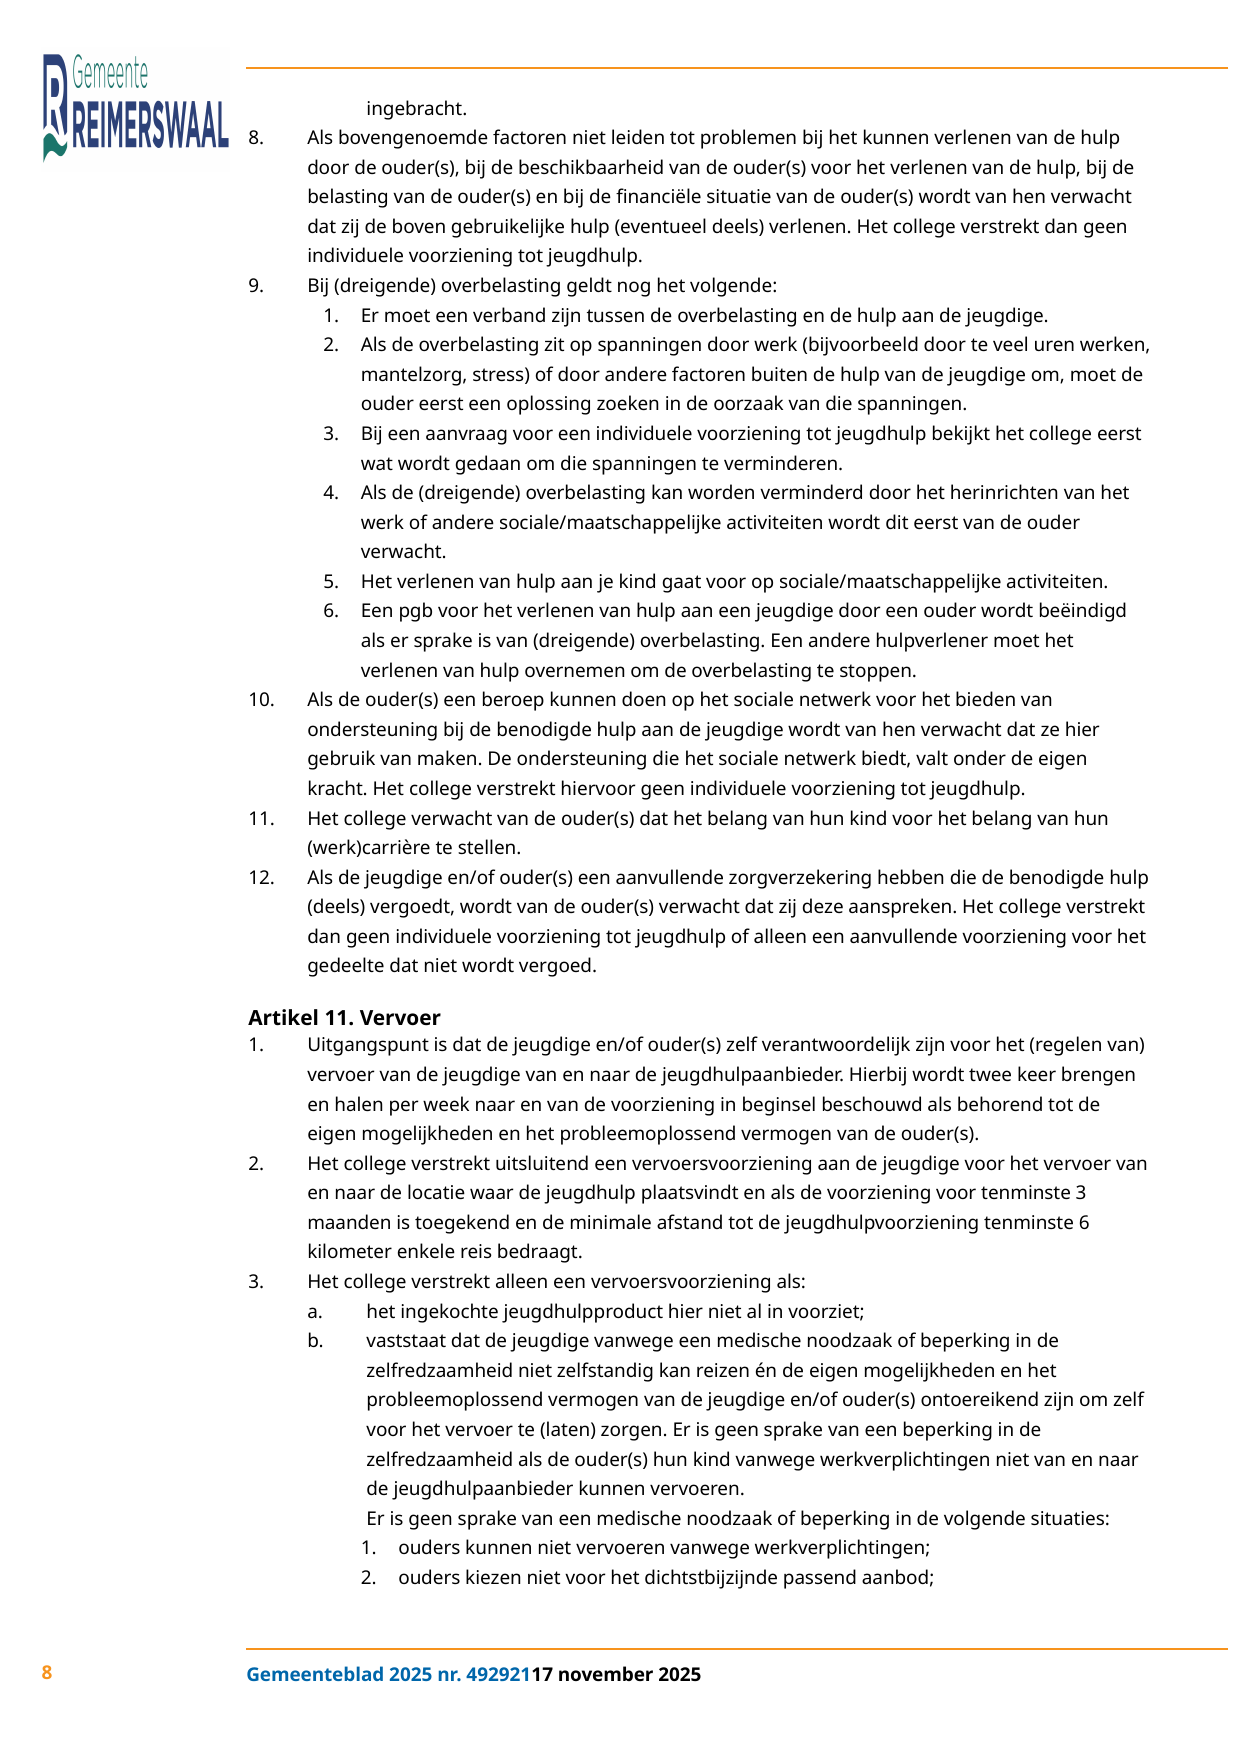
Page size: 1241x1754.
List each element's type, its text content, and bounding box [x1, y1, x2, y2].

list Het college verstrekt alleen een vervoersvoorziening als: [248, 1268, 1152, 1294]
list ouders kiezen niet voor het dichtstbijzijnde passend aanbod; [361, 1564, 1152, 1590]
list Bij (dreigende) overbelasting geldt nog het volgende: [248, 272, 1152, 298]
list Bij een aanvraag voor een individuele voorziening tot jeugdhulp bekijkt het college eerst wat wordt gedaan om die spanningen te verminderen. [323, 420, 1152, 476]
list Als de jeugdige en/of ouder(s) een aanvullende zorgverzekering hebben die de benodigde hulp (deels) vergoedt, wordt van de ouder(s) verwacht dat zij deze aanspreken. Het college verstrekt dan geen individuele voorziening tot jeugdhulp of alleen een aanvullende voorziening voor het gedeelte dat niet wordt vergoed. [248, 864, 1152, 978]
list ouders kunnen niet vervoeren vanwege werkverplichtingen; [361, 1534, 1152, 1560]
list Er is geen sprake van een medische noodzaak of beperking in de volgende situaties: [307, 1505, 1152, 1531]
list Als de overbelasting zit op spanningen door werk (bijvoorbeeld door te veel uren werken, mantelzorg, stress) of door andere factoren buiten de hulp van de jeugdige om, moet de ouder eerst een oplossing zoeken in de oorzaak van die spanningen. [323, 331, 1152, 416]
list Als de (dreigende) overbelasting kan worden verminderd door het herinrichten van het werk of andere sociale/maatschappelijke activiteiten wordt dit eerst van de ouder verwacht. [323, 479, 1152, 564]
list Er moet een verband zijn tussen de overbelasting en de hulp aan de jeugdige. [323, 302, 1152, 328]
list Het college verstrekt uitsluitend een vervoersvoorziening aan de jeugdige voor het vervoer van en naar de locatie waar de jeugdhulp plaatsvindt en als de voorziening voor tenminste 3 maanden is toegekend en de minimale afstand tot de jeugdhulpvoorziening tenminste 6 kilometer enkele reis bedraagt. [248, 1150, 1152, 1264]
text Artikel 11. Vervoer [248, 1003, 1152, 1032]
list Het verlenen van hulp aan je kind gaat voor op sociale/maatschappelijke activiteiten. [323, 568, 1152, 594]
list Als de ouder(s) een beroep kunnen doen op het sociale netwerk voor het bieden van ondersteuning bij de benodigde hulp aan de jeugdige wordt van hen verwacht dat ze hier gebruik van maken. De ondersteuning die het sociale netwerk biedt, valt onder de eigen kracht. Het college verstrekt hiervoor geen individuele voorziening tot jeugdhulp. [248, 686, 1152, 801]
list Als bovengenoemde factoren niet leiden tot problemen bij het kunnen verlenen van de hulp door de ouder(s), bij de beschikbaarheid van de ouder(s) voor het verlenen van de hulp, bij de belasting van de ouder(s) en bij de financiële situatie van de ouder(s) wordt van hen verwacht dat zij de boven gebruikelijke hulp (eventueel deels) verlenen. Het college verstrekt dan geen individuele voorziening tot jeugdhulp. [248, 124, 1152, 268]
list vaststaat dat de jeugdige vanwege een medische noodzaak of beperking in de zelfredzaamheid niet zelfstandig kan reizen én de eigen mogelijkheden en het probleemoplossend vermogen van de jeugdige en/of ouder(s) ontoereikend zijn om zelf voor het vervoer te (laten) zorgen. Er is geen sprake van een beperking in de zelfredzaamheid als de ouder(s) hun kind vanwege werkverplichtingen niet van en naar de jeugdhulpaanbieder kunnen vervoeren. [307, 1327, 1152, 1501]
list Uitgangspunt is dat de jeugdige en/of ouder(s) zelf verantwoordelijk zijn voor het (regelen van) vervoer van de jeugdige van en naar de jeugdhulpaanbieder. Hierbij wordt twee keer brengen en halen per week naar en van de voorziening in beginsel beschouwd als behorend tot de eigen mogelijkheden en het probleemoplossend vermogen van de ouder(s). [248, 1032, 1152, 1146]
list Een pgb voor het verlenen van hulp aan een jeugdige door een ouder wordt beëindigd als er sprake is van (dreigende) overbelasting. Een andere hulpverlener moet het verlenen van hulp overnemen om de overbelasting te stoppen. [323, 598, 1152, 683]
list ingebracht. [307, 95, 1152, 121]
list het ingekochte jeugdhulpproduct hier niet al in voorziet; [307, 1298, 1152, 1323]
list Het college verwacht van de ouder(s) dat het belang van hun kind voor het belang van hun (werk)carrière te stellen. [248, 805, 1152, 860]
picture [41, 47, 231, 172]
